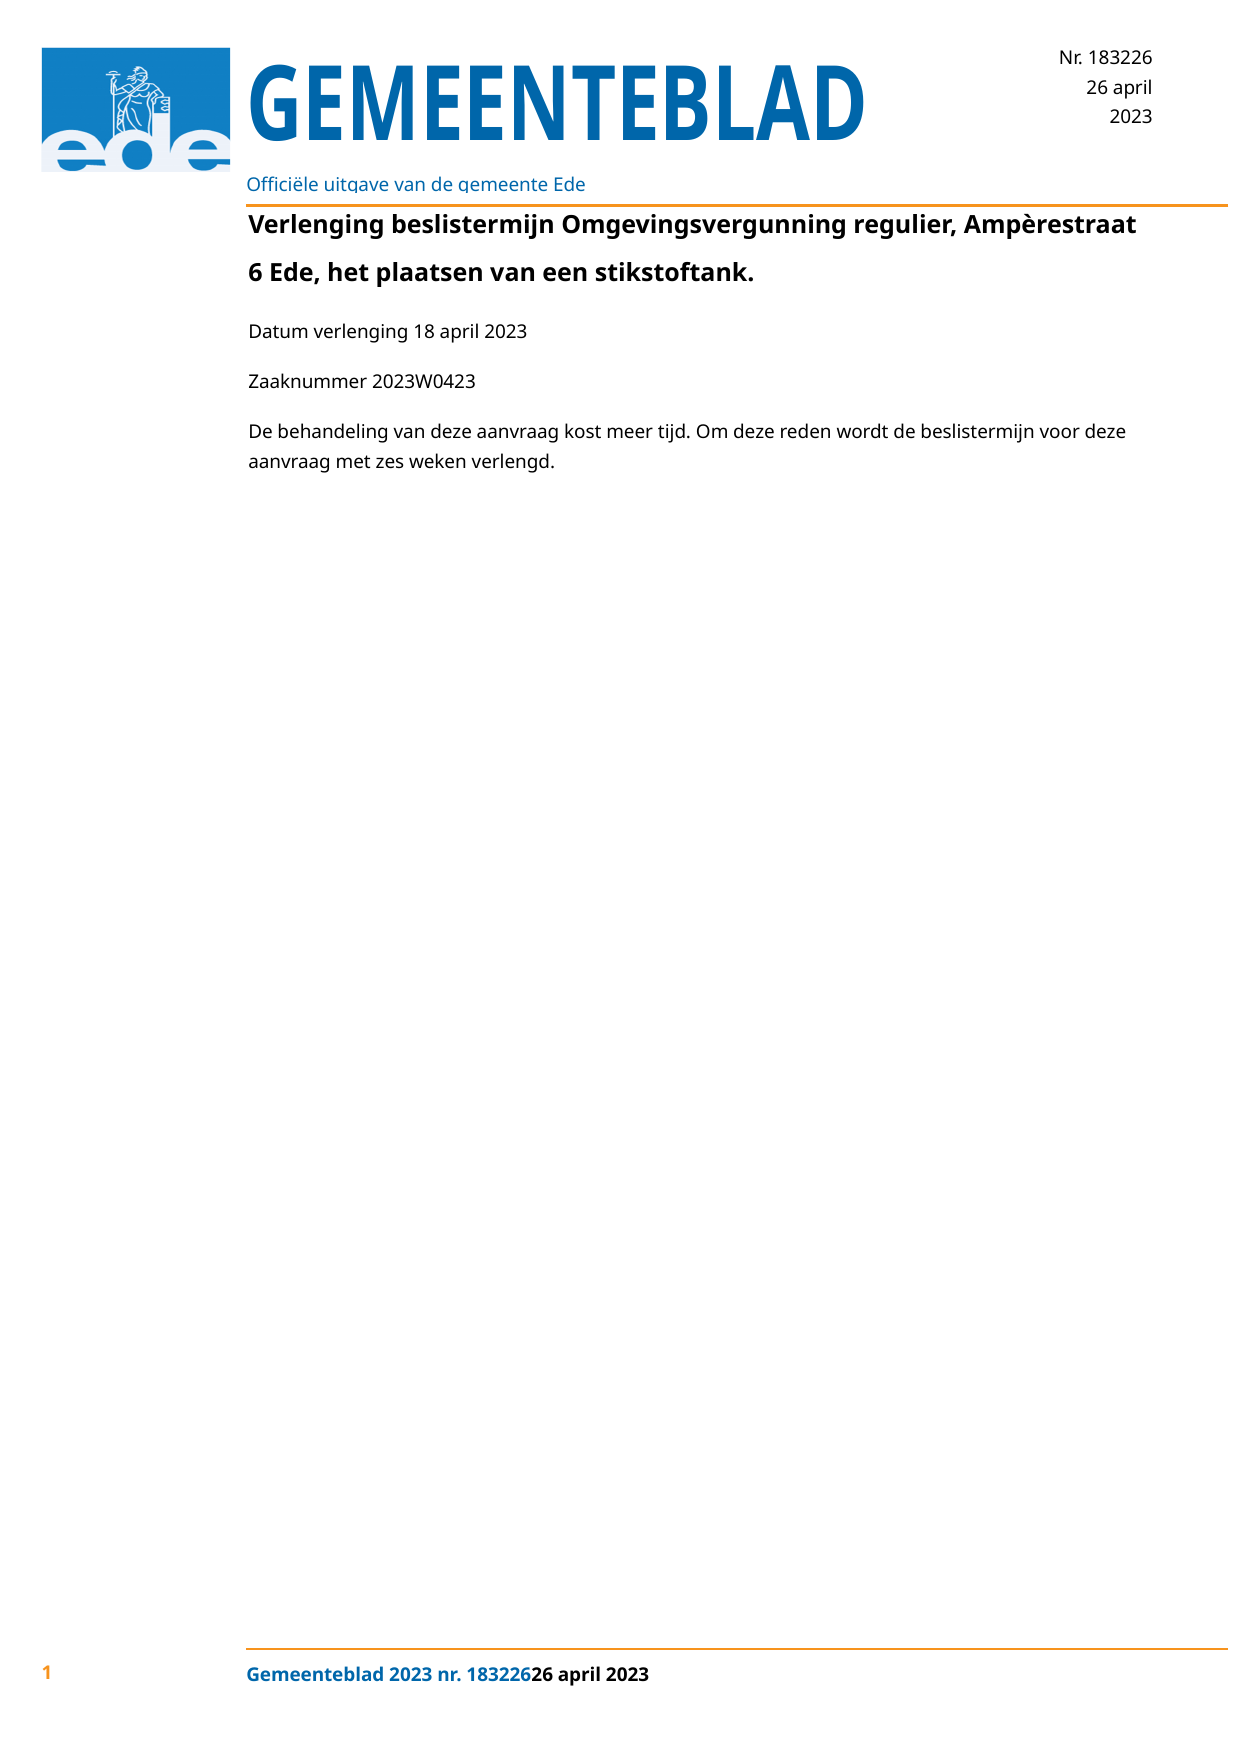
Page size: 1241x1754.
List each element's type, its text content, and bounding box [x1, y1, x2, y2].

text Zaaknummer 2023W0423 [248, 368, 1152, 394]
text De behandeling van deze aanvraag kost meer tijd. Om deze reden wordt de beslistermijn voor deze aanvraag met zes weken verlengd. [248, 419, 1152, 474]
text Verlenging beslistermijn Omgevingsvergunning regulier, Ampèrestraat 6 Ede, het plaatsen van een stikstoftank. [248, 207, 1152, 288]
picture [41, 47, 231, 172]
text Datum verlenging 18 april 2023 [248, 318, 1152, 344]
